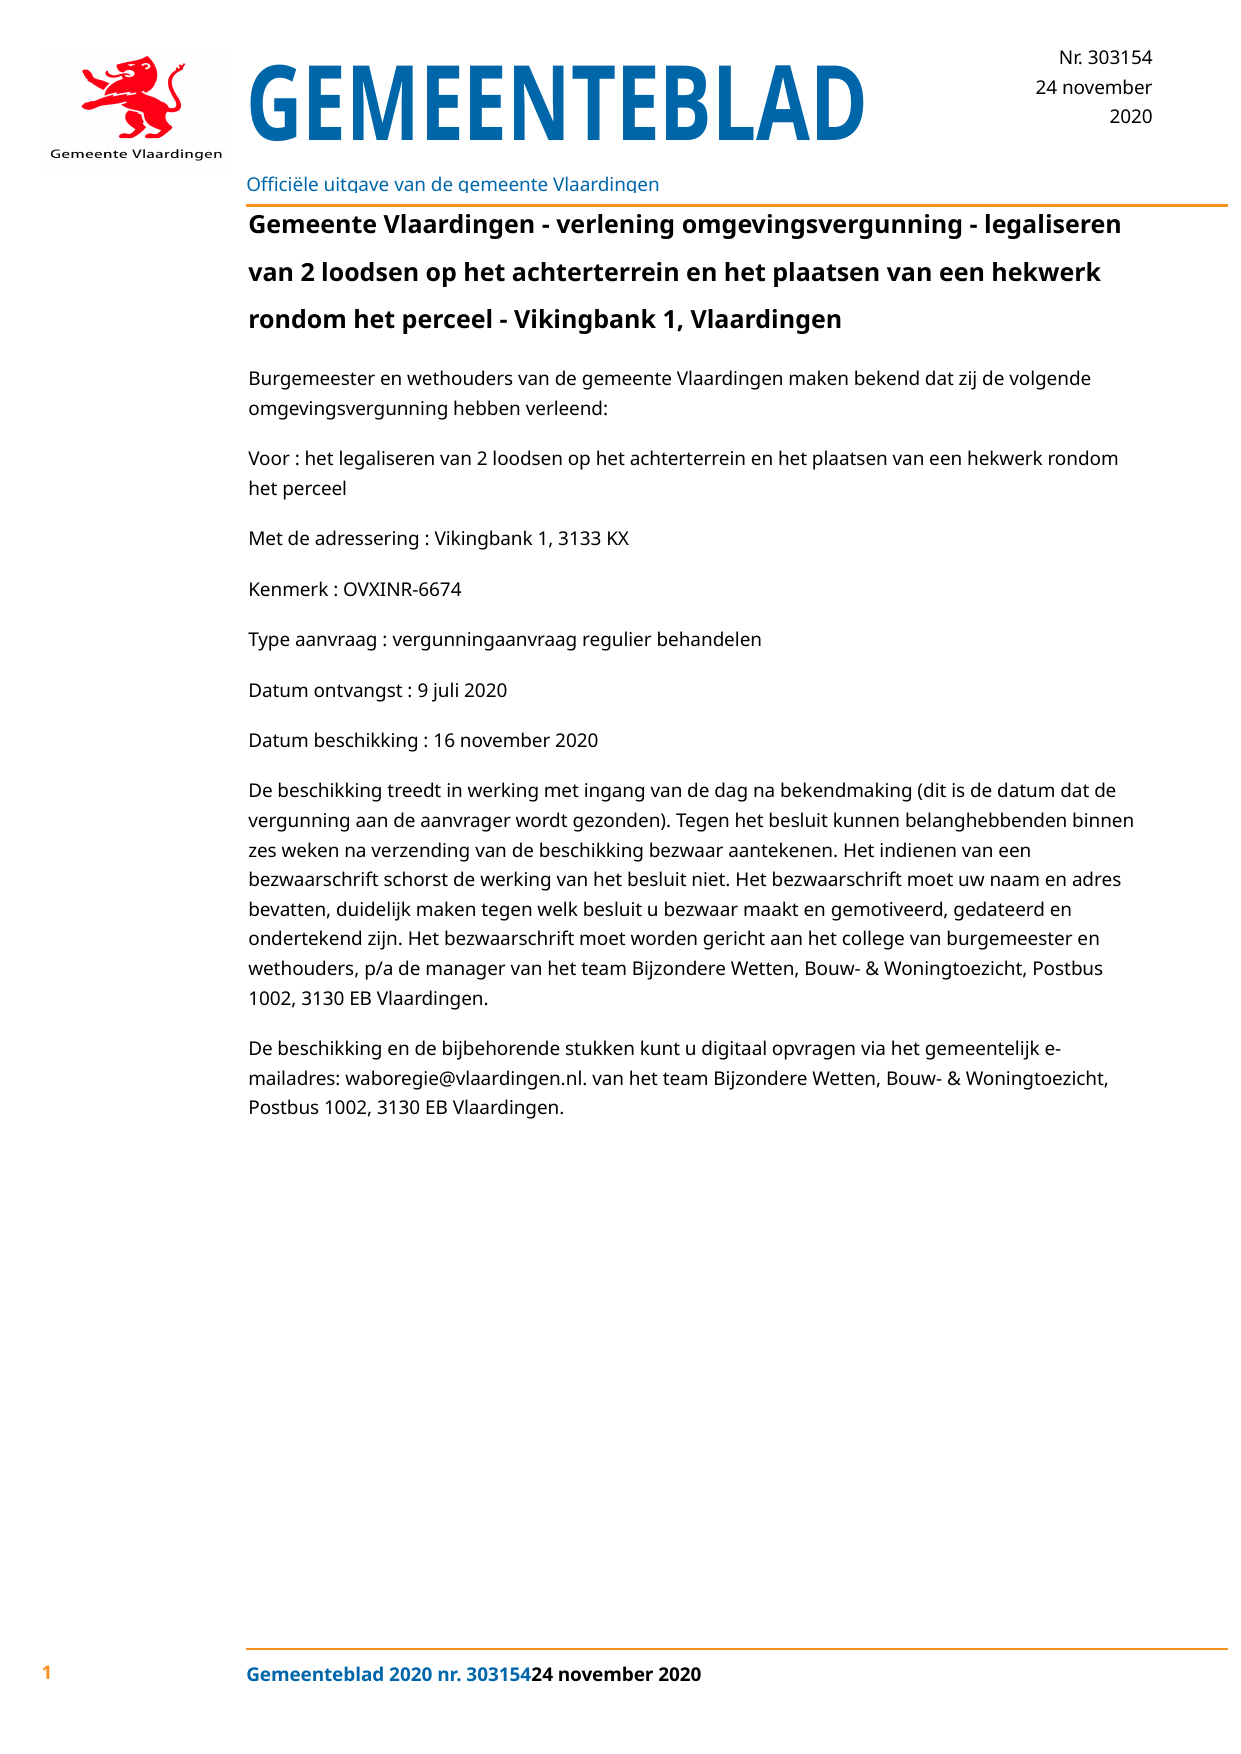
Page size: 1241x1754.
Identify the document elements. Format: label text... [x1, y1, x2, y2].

text De beschikking en de bijbehorende stukken kunt u digitaal opvragen via het gemeentelijk e-mailadres: waboregie@vlaardingen.nl. van het team Bijzondere Wetten, Bouw- & Woningtoezicht, Postbus 1002, 3130 EB Vlaardingen. [248, 1035, 1152, 1120]
text Datum beschikking : 16 november 2020 [248, 727, 1152, 753]
text Voor : het legaliseren van 2 loodsen op het achterterrein en het plaatsen van een hekwerk rondom het perceel [248, 446, 1152, 501]
text Type aanvraag : vergunningaanvraag regulier behandelen [248, 626, 1152, 652]
picture [41, 47, 231, 172]
text De beschikking treedt in werking met ingang van de dag na bekendmaking (dit is de datum dat de vergunning aan de aanvrager wordt gezonden). Tegen het besluit kunnen belanghebbenden binnen zes weken na verzending van de beschikking bezwaar aantekenen. Het indienen van een bezwaarschrift schorst de werking van het besluit niet. Het bezwaarschrift moet uw naam en adres bevatten, duidelijk maken tegen welk besluit u bezwaar maakt en gemotiveerd, gedateerd en ondertekend zijn. Het bezwaarschrift moet worden gericht aan het college van burgemeester en wethouders, p/a de manager van het team Bijzondere Wetten, Bouw- & Woningtoezicht, Postbus 1002, 3130 EB Vlaardingen. [248, 778, 1152, 1010]
text Datum ontvangst : 9 juli 2020 [248, 677, 1152, 702]
text Kenmerk : OVXINR-6674 [248, 576, 1152, 602]
text Met de adressering : Vikingbank 1, 3133 KX [248, 526, 1152, 551]
text Gemeente Vlaardingen - verlening omgevingsvergunning - legaliseren van 2 loodsen op het achterterrein en het plaatsen van een hekwerk rondom het perceel - Vikingbank 1, Vlaardingen [248, 207, 1152, 336]
text Burgemeester en wethouders van de gemeente Vlaardingen maken bekend dat zij de volgende omgevingsvergunning hebben verleend: [248, 366, 1152, 421]
